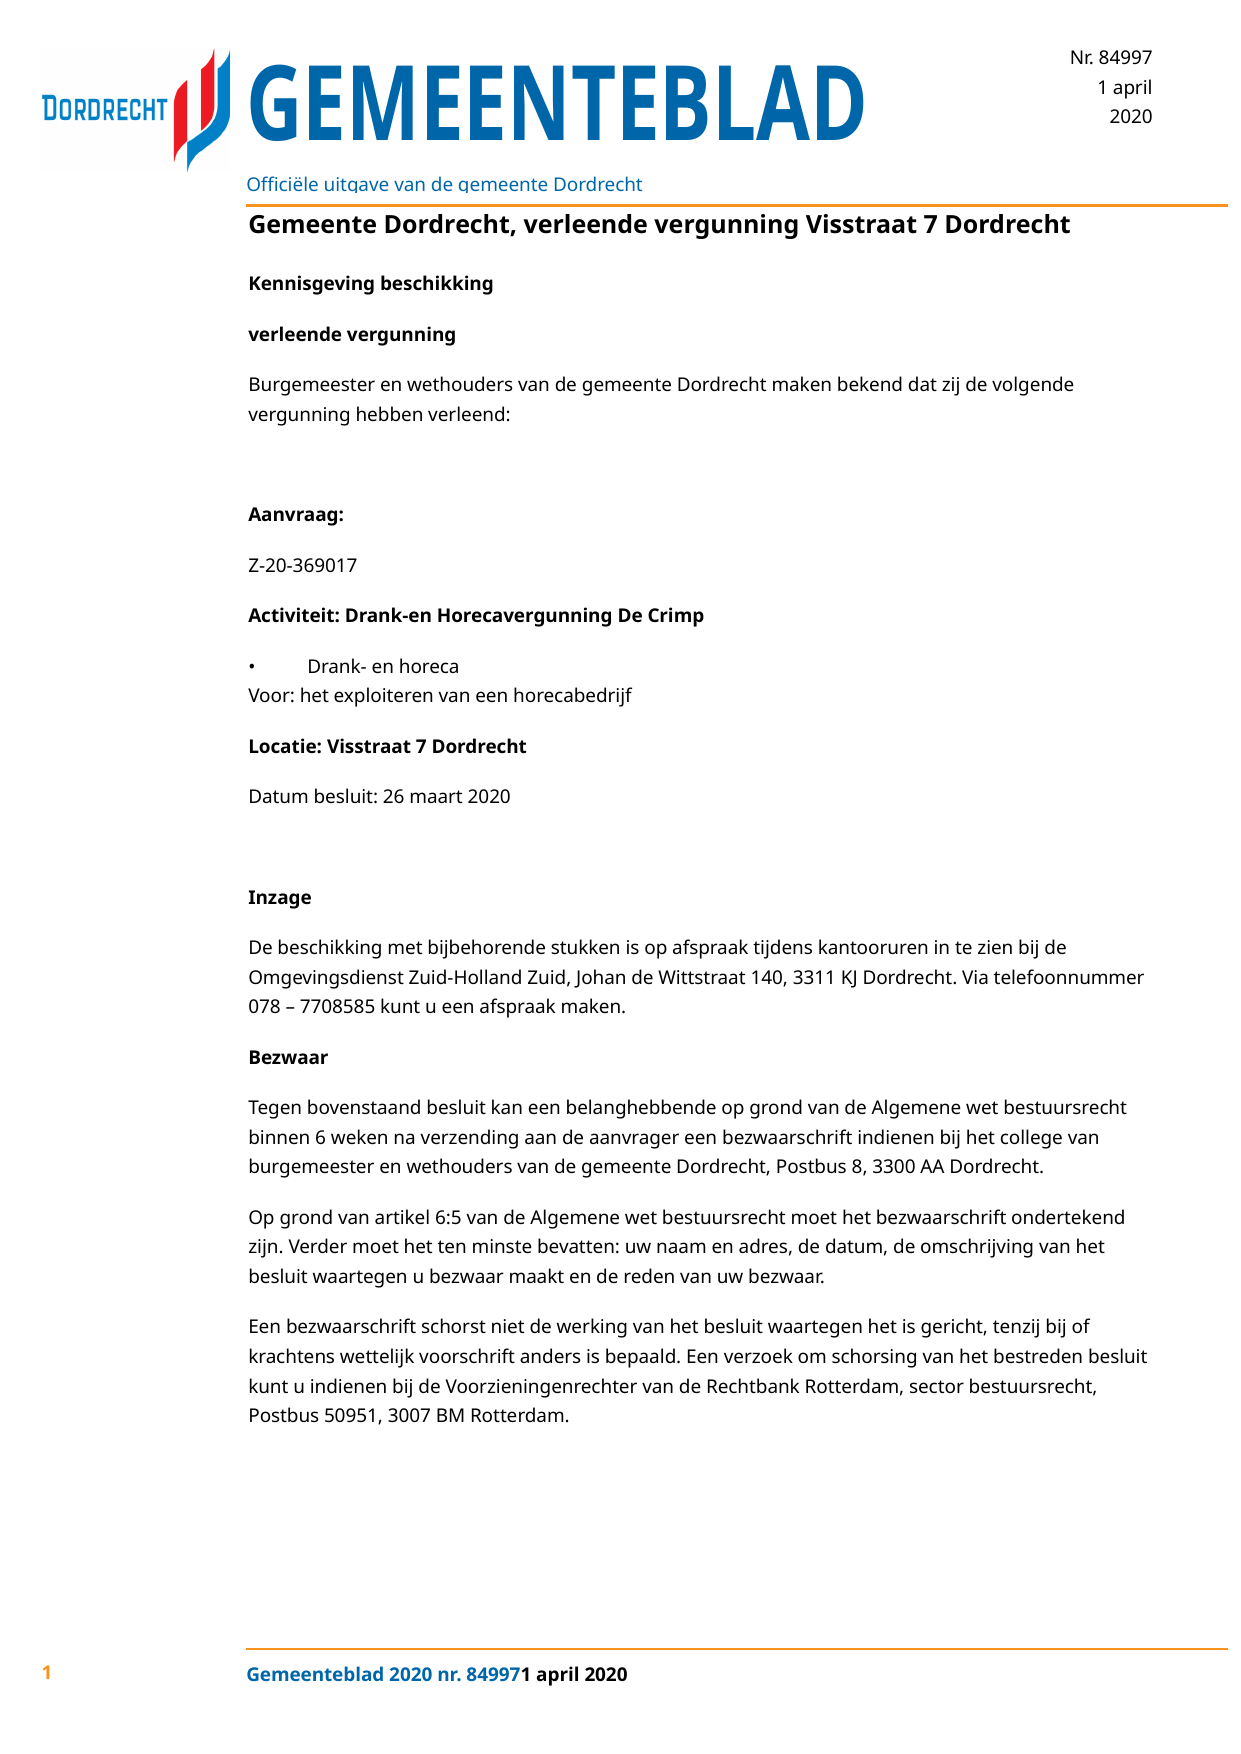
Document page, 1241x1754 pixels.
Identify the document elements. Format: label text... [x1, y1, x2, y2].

text Burgemeester en wethouders van de gemeente Dordrecht maken bekend dat zij de volgende vergunning hebben verleend: [248, 371, 1152, 426]
text De beschikking met bijbehorende stukken is op afspraak tijdens kantooruren in te zien bij de Omgevingsdienst Zuid-Holland Zuid, Johan de Wittstraat 140, 3311 KJ Dordrecht. Via telefoonnummer 078 – 7708585 kunt u een afspraak maken. [248, 934, 1152, 1019]
text Voor: het exploiteren van een horecabedrijf [248, 682, 1152, 708]
text Datum besluit: 26 maart 2020 [248, 783, 1152, 809]
text Activiteit: Drank-en Horecavergunning De Crimp [248, 602, 1152, 628]
text Gemeente Dordrecht, verleende vergunning Visstraat 7 Dordrecht [248, 207, 1152, 241]
text Op grond van artikel 6:5 van de Algemene wet bestuursrecht moet het bezwaarschrift ondertekend zijn. Verder moet het ten minste bevatten: uw naam en adres, de datum, de omschrijving van het besluit waartegen u bezwaar maakt en de reden van uw bezwaar. [248, 1204, 1152, 1289]
list Drank- en horeca [248, 653, 1152, 678]
text Een bezwaarschrift schorst niet de werking van het besluit waartegen het is gericht, tenzij bij of krachtens wettelijk voorschrift anders is bepaald. Een verzoek om schorsing van het bestreden besluit kunt u indienen bij de Voorzieningenrechter van de Rechtbank Rotterdam, sector bestuursrecht, Postbus 50951, 3007 BM Rotterdam. [248, 1314, 1152, 1428]
text Locatie: Visstraat 7 Dordrecht [248, 733, 1152, 758]
text Z-20-369017 [248, 552, 1152, 578]
text Inzage [248, 884, 1152, 910]
text Bezwaar [248, 1044, 1152, 1070]
text Aanvraag: [248, 502, 1152, 527]
text Kennisgeving beschikking [248, 270, 1152, 296]
picture [41, 47, 231, 172]
text Tegen bovenstaand besluit kan een belanghebbende op grond van de Algemene wet bestuursrecht binnen 6 weken na verzending aan de aanvrager een bezwaarschrift indienen bij het college van burgemeester en wethouders van de gemeente Dordrecht, Postbus 8, 3300 AA Dordrecht. [248, 1094, 1152, 1179]
text verleende vergunning [248, 321, 1152, 346]
